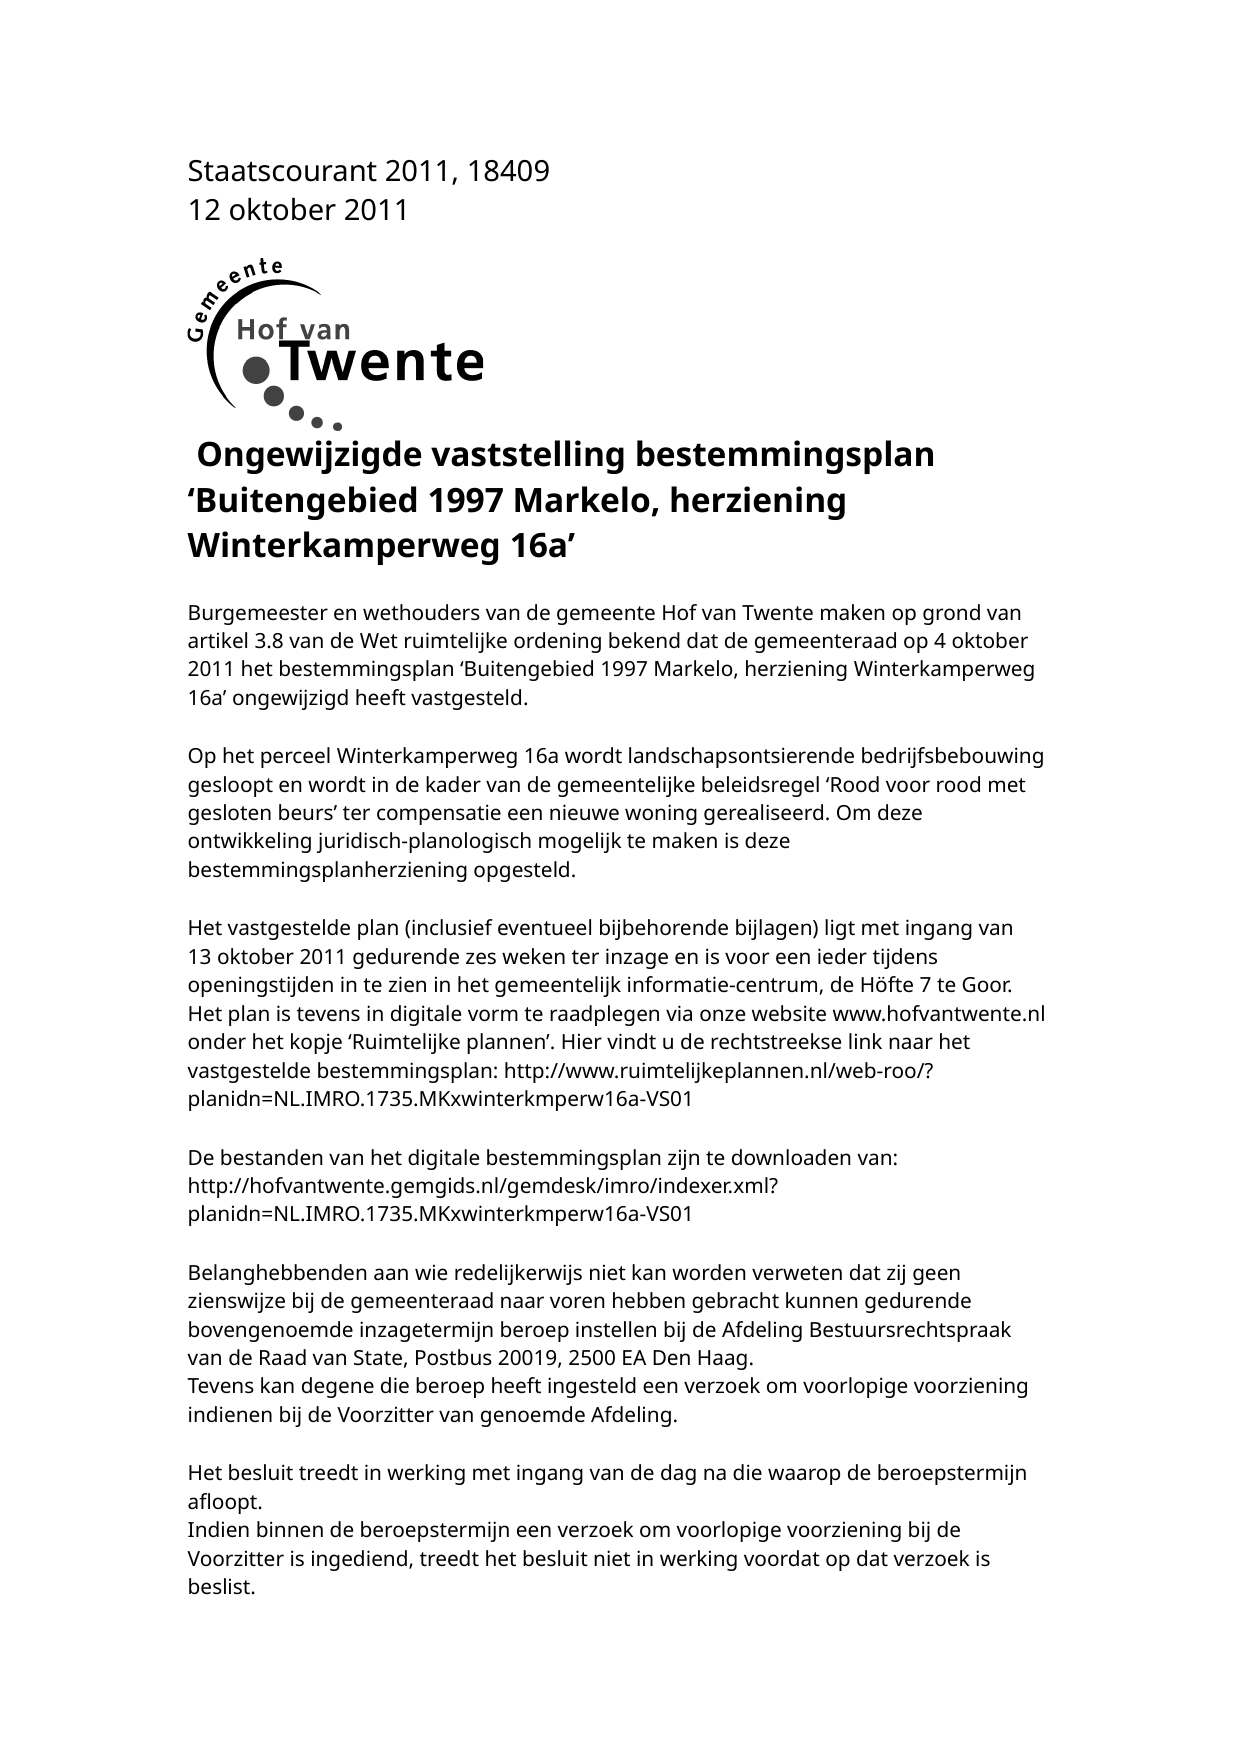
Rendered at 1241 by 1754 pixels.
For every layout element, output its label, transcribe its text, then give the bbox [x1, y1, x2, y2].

text Staatscourant 2011, 18409 [187, 150, 1053, 190]
text 12 oktober 2011 [187, 190, 1053, 229]
text Het vastgestelde plan (inclusief eventueel bijbehorende bijlagen) ligt met ingang van 13 oktober 2011 gedurende zes weken ter inzage en is voor een ieder tijdens openingstijden in te zien in het gemeentelijk informatie-centrum, de Höfte 7 te Goor. [187, 913, 1053, 999]
text Tevens kan degene die beroep heeft ingesteld een verzoek om voorlopige voorziening indienen bij de Voorzitter van genoemde Afdeling. [187, 1372, 1053, 1428]
text Burgemeester en wethouders van de gemeente Hof van Twente maken op grond van artikel 3.8 van de Wet ruimtelijke ordening bekend dat de gemeenteraad op 4 oktober 2011 het bestemmingsplan ‘Buitengebied 1997 Markelo, herziening Winterkamperweg 16a’ ongewijzigd heeft vastgesteld. [187, 598, 1053, 711]
subtitle Ongewijzigde vaststelling bestemmingsplan ‘Buitengebied 1997 Markelo, herziening Winterkamperweg 16a’ [187, 271, 1053, 568]
text Het plan is tevens in digitale vorm te raadplegen via onze website www.hofvantwente.nl onder het kopje ‘Ruimtelijke plannen’. Hier vindt u de rechtstreekse link naar het vastgestelde bestemmingsplan: http://www.ruimtelijkeplannen.nl/web-roo/?planidn=NL.IMRO.1735.MKxwinterkmperw16a-VS01 [187, 999, 1053, 1113]
text Belanghebbenden aan wie redelijkerwijs niet kan worden verweten dat zij geen zienswijze bij de gemeenteraad naar voren hebben gebracht kunnen gedurende bovengenoemde inzagetermijn beroep instellen bij de Afdeling Bestuursrechtspraak van de Raad van State, Postbus 20019, 2500 EA Den Haag. [187, 1258, 1053, 1372]
text Het besluit treedt in werking met ingang van de dag na die waarop de beroepstermijn afloopt. [187, 1458, 1053, 1515]
text Indien binnen de beroepstermijn een verzoek om voorlopige voorziening bij de Voorzitter is ingediend, treedt het besluit niet in werking voordat op dat verzoek is beslist. [187, 1515, 1053, 1601]
text De bestanden van het digitale bestemmingsplan zijn te downloaden van: http://hofvantwente.gemgids.nl/gemdesk/imro/indexer.xml?planidn=NL.IMRO.1735.MKxwinterkmperw16a-VS01 [187, 1143, 1053, 1228]
text Op het perceel Winterkamperweg 16a wordt landschapsontsierende bedrijfsbebouwing gesloopt en wordt in de kader van de gemeentelijke beleidsregel ‘Rood voor rood met gesloten beurs’ ter compensatie een nieuwe woning gerealiseerd. Om deze ontwikkeling juridisch-planologisch mogelijk te maken is deze bestemmingsplanherziening opgesteld. [187, 741, 1053, 883]
picture [187, 258, 484, 431]
